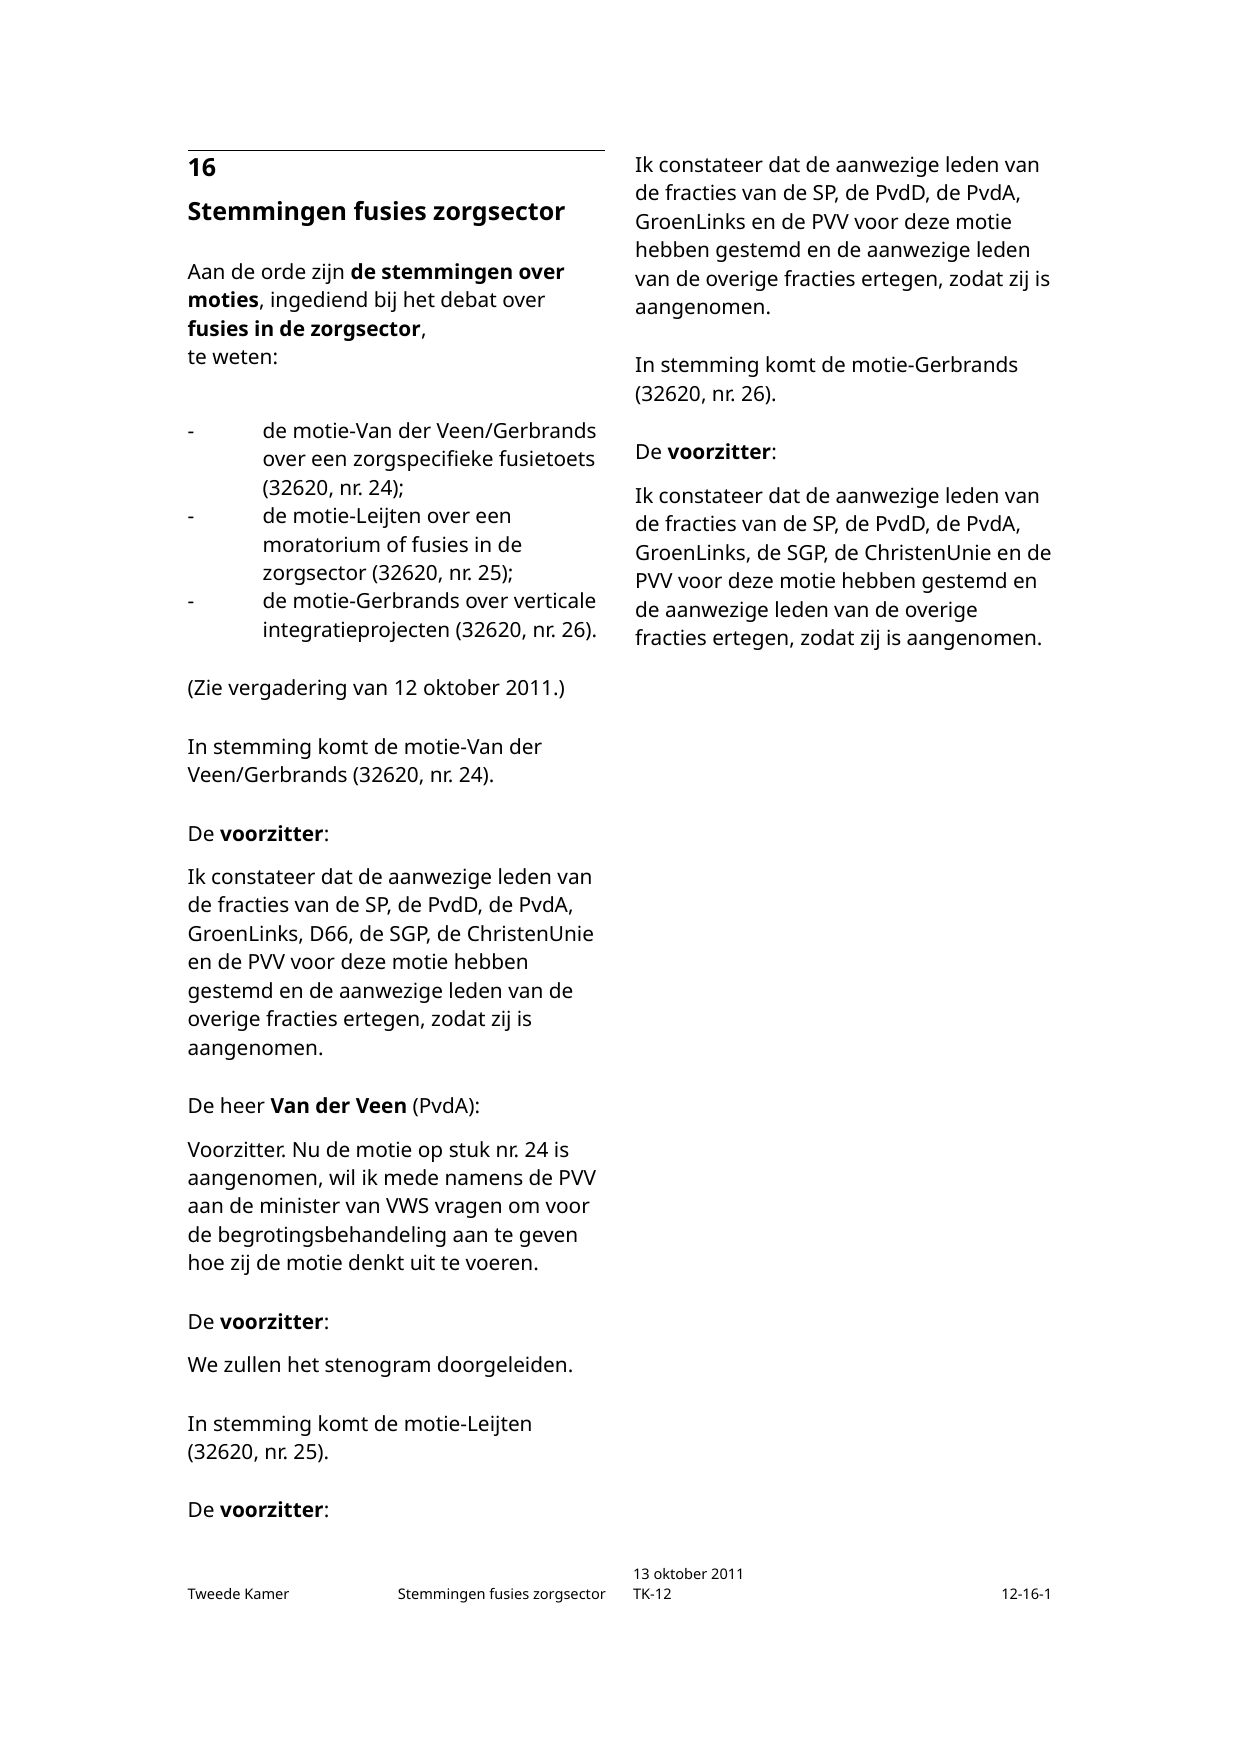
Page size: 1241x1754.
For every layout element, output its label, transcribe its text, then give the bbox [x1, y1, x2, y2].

text Ik constateer dat de aanwezige leden van de fracties van de SP, de PvdD, de PvdA, GroenLinks, de SGP, de ChristenUnie en de PVV voor deze motie hebben gestemd en de aanwezige leden van de overige fracties ertegen, zodat zij is aangenomen. [635, 481, 1053, 652]
text 16 [187, 151, 605, 184]
text te weten: [187, 342, 605, 371]
text De voorzitter: [635, 437, 1053, 466]
list de motie-Van der Veen/Gerbrands over een zorgspecifieke fusietoets (32620, nr. 24); [187, 416, 605, 501]
text Voorzitter. Nu de motie op stuk nr. 24 is aangenomen, wil ik mede namens de PVV aan de minister van VWS vragen om voor de begrotingsbehandeling aan te geven hoe zij de motie denkt uit te voeren. [187, 1135, 605, 1277]
text De voorzitter: [187, 819, 605, 847]
text De voorzitter: [187, 1496, 605, 1524]
text We zullen het stenogram doorgeleiden. [187, 1350, 605, 1379]
text De heer Van der Veen (PvdA): [187, 1091, 605, 1120]
text In stemming komt de motie-Van der Veen/Gerbrands (32620, nr. 24). [187, 732, 605, 789]
text Stemmingen fusies zorgsector [187, 193, 605, 227]
text In stemming komt de motie-Leijten (32620, nr. 25). [187, 1409, 605, 1466]
text De voorzitter: [187, 1307, 605, 1335]
text In stemming komt de motie-Gerbrands (32620, nr. 26). [635, 351, 1053, 407]
text Ik constateer dat de aanwezige leden van de fracties van de SP, de PvdD, de PvdA, GroenLinks, D66, de SGP, de ChristenUnie en de PVV voor deze motie hebben gestemd en de aanwezige leden van de overige fracties ertegen, zodat zij is aangenomen. [187, 862, 605, 1061]
list de motie-Leijten over een moratorium of fusies in de zorgsector (32620, nr. 25); [187, 501, 605, 587]
text Aan de orde zijn de stemmingen over moties, ingediend bij het debat over fusies in de zorgsector, [187, 257, 605, 342]
text (Zie vergadering van 12 oktober 2011.) [187, 673, 605, 702]
list de motie-Gerbrands over verticale integratieprojecten (32620, nr. 26). [187, 587, 605, 643]
text Ik constateer dat de aanwezige leden van de fracties van de SP, de PvdD, de PvdA, GroenLinks en de PVV voor deze motie hebben gestemd en de aanwezige leden van de overige fracties ertegen, zodat zij is aangenomen. [635, 150, 1053, 321]
